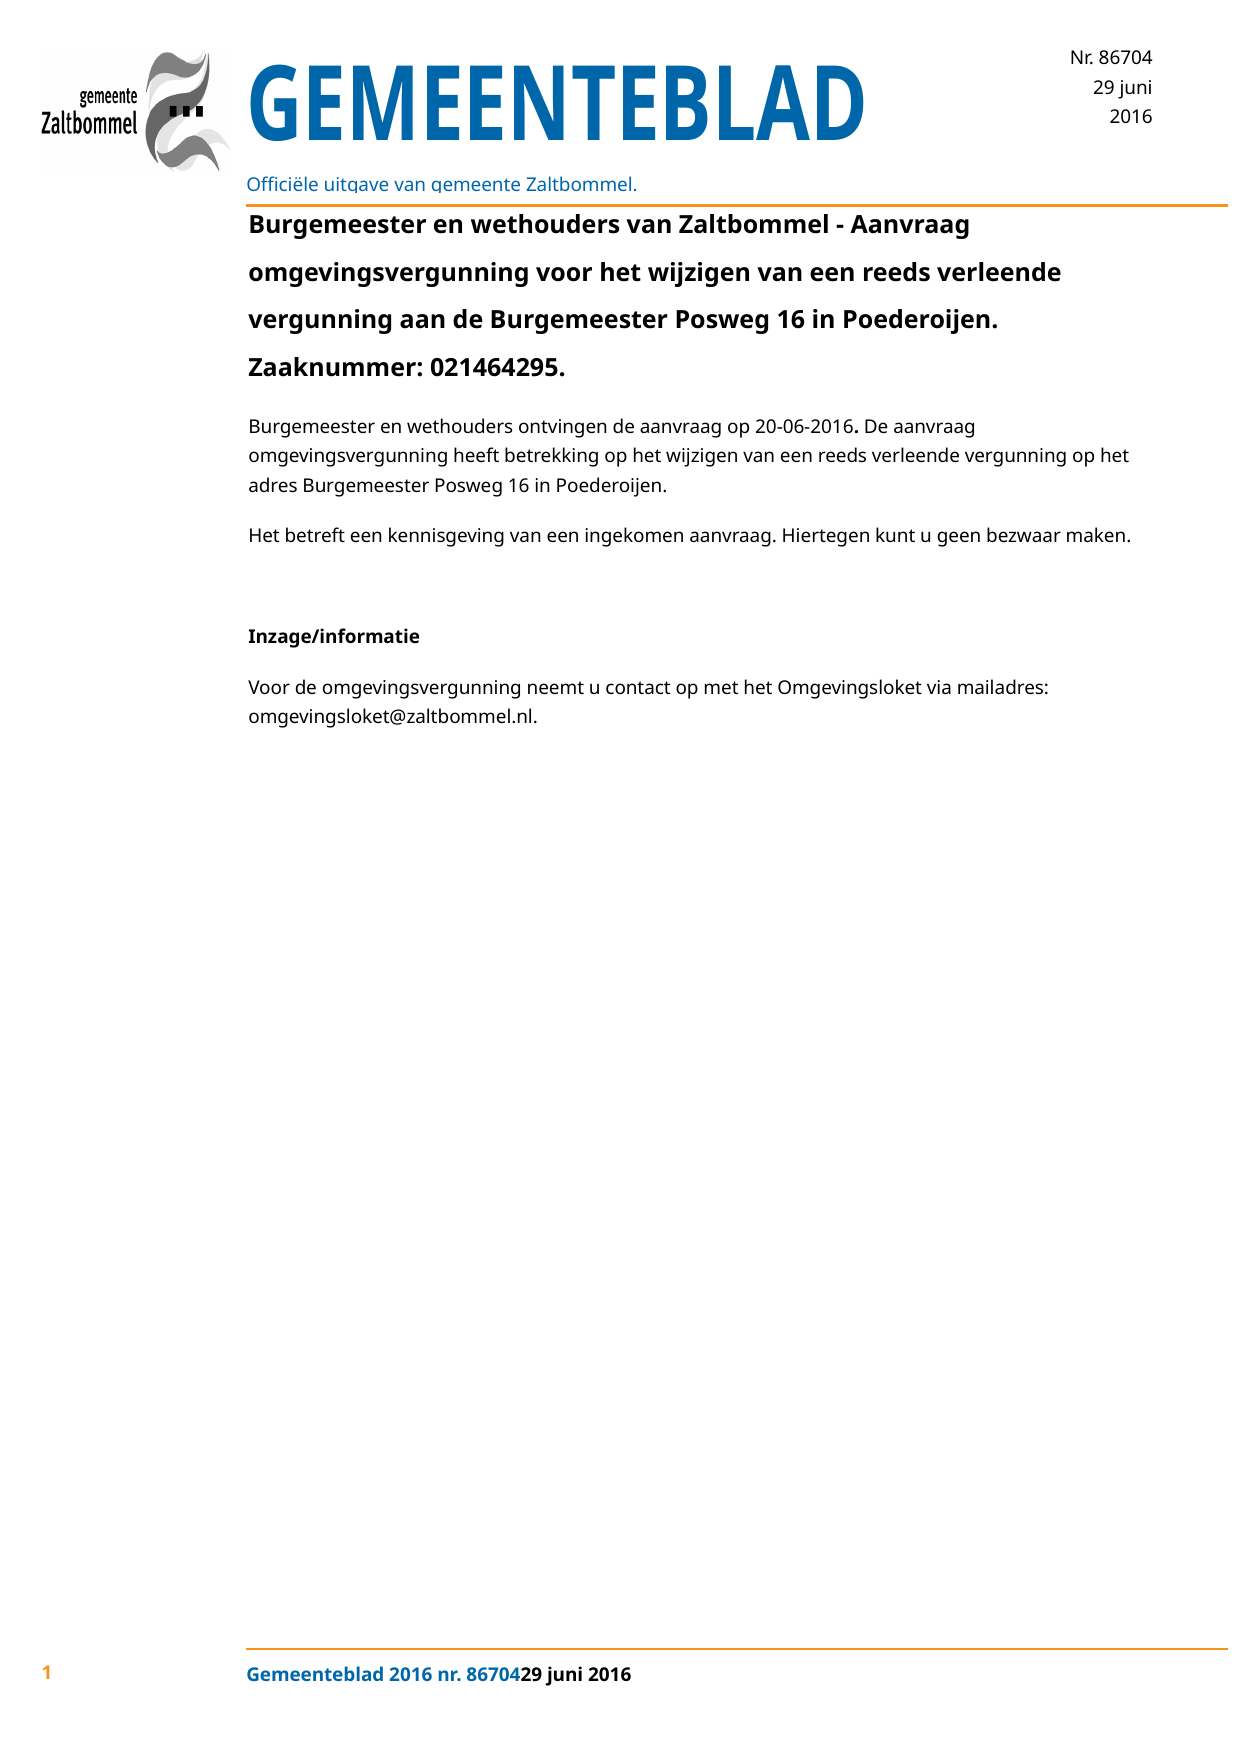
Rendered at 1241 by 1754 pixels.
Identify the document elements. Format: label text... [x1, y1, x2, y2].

text Burgemeester en wethouders van Zaltbommel - Aanvraag omgevingsvergunning voor het wijzigen van een reeds verleende vergunning aan de Burgemeester Posweg 16 in Poederoijen. Zaaknummer: 021464295. [248, 207, 1152, 384]
text Voor de omgevingsvergunning neemt u contact op met het Omgevingsloket via mailadres: omgevingsloket@zaltbommel.nl. [248, 674, 1152, 729]
text Burgemeester en wethouders ontvingen de aanvraag op 20-06-2016. De aanvraag omgevingsvergunning heeft betrekking op het wijzigen van een reeds verleende vergunning op het adres Burgemeester Posweg 16 in Poederoijen. [248, 413, 1152, 498]
text Inzage/informatie [248, 623, 1152, 649]
picture [41, 47, 231, 172]
text Het betreft een kennisgeving van een ingekomen aanvraag. Hiertegen kunt u geen bezwaar maken. [248, 523, 1152, 548]
